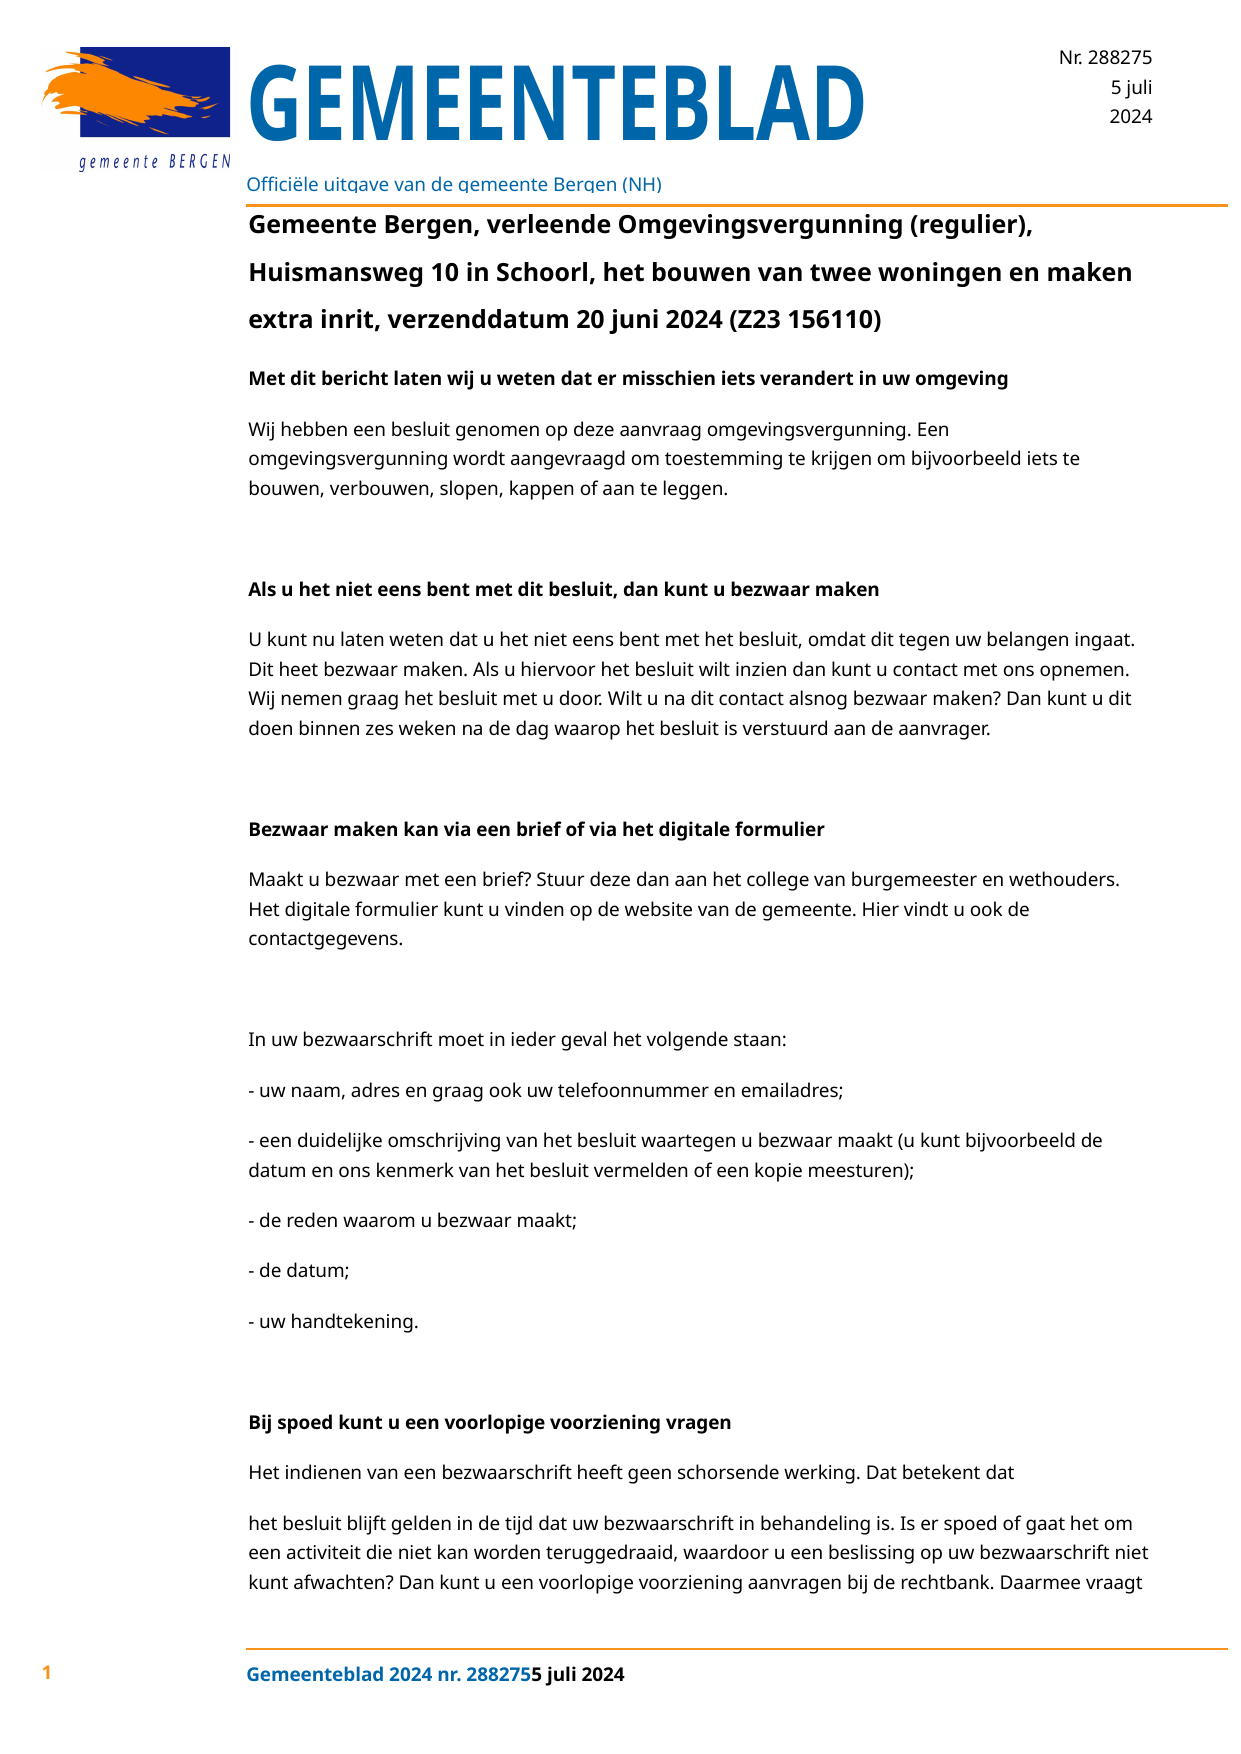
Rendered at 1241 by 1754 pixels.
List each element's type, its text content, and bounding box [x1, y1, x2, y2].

text In uw bezwaarschrift moet in ieder geval het volgende staan: [248, 1026, 1152, 1052]
text Bij spoed kunt u een voorlopige voorziening vragen [248, 1409, 1152, 1434]
text Bezwaar maken kan via een brief of via het digitale formulier [248, 816, 1152, 842]
text - de datum; [248, 1258, 1152, 1283]
text Als u het niet eens bent met dit besluit, dan kunt u bezwaar maken [248, 576, 1152, 602]
text Gemeente Bergen, verleende Omgevingsvergunning (regulier), Huismansweg 10 in Schoorl, het bouwen van twee woningen en maken extra inrit, verzenddatum 20 juni 2024 (Z23 156110) [248, 207, 1152, 336]
text het besluit blijft gelden in de tijd dat uw bezwaarschrift in behandeling is. Is er spoed of gaat het om een activiteit die niet kan worden teruggedraaid, waardoor u een beslissing op uw bezwaarschrift niet kunt afwachten? Dan kunt u een voorlopige voorziening aanvragen bij de rechtbank. Daarmee vraagt [248, 1510, 1152, 1594]
text Met dit bericht laten wij u weten dat er misschien iets verandert in uw omgeving [248, 366, 1152, 391]
picture [41, 47, 231, 172]
text Wij hebben een besluit genomen op deze aanvraag omgevingsvergunning. Een omgevingsvergunning wordt aangevraagd om toestemming te krijgen om bijvoorbeeld iets te bouwen, verbouwen, slopen, kappen of aan te leggen. [248, 416, 1152, 501]
text Het indienen van een bezwaarschrift heeft geen schorsende werking. Dat betekent dat [248, 1459, 1152, 1485]
text Maakt u bezwaar met een brief? Stuur deze dan aan het college van burgemeester en wethouders. Het digitale formulier kunt u vinden op de website van de gemeente. Hier vindt u ook de contactgegevens. [248, 866, 1152, 951]
text U kunt nu laten weten dat u het niet eens bent met het besluit, omdat dit tegen uw belangen ingaat. Dit heet bezwaar maken. Als u hiervoor het besluit wilt inzien dan kunt u contact met ons opnemen. Wij nemen graag het besluit met u door. Wilt u na dit contact alsnog bezwaar maken? Dan kunt u dit doen binnen zes weken na de dag waarop het besluit is verstuurd aan de aanvrager. [248, 626, 1152, 741]
text - uw naam, adres en graag ook uw telefoonnummer en emailadres; [248, 1077, 1152, 1102]
text - uw handtekening. [248, 1308, 1152, 1334]
text - een duidelijke omschrijving van het besluit waartegen u bezwaar maakt (u kunt bijvoorbeeld de datum en ons kenmerk van het besluit vermelden of een kopie meesturen); [248, 1127, 1152, 1182]
text - de reden waarom u bezwaar maakt; [248, 1207, 1152, 1233]
